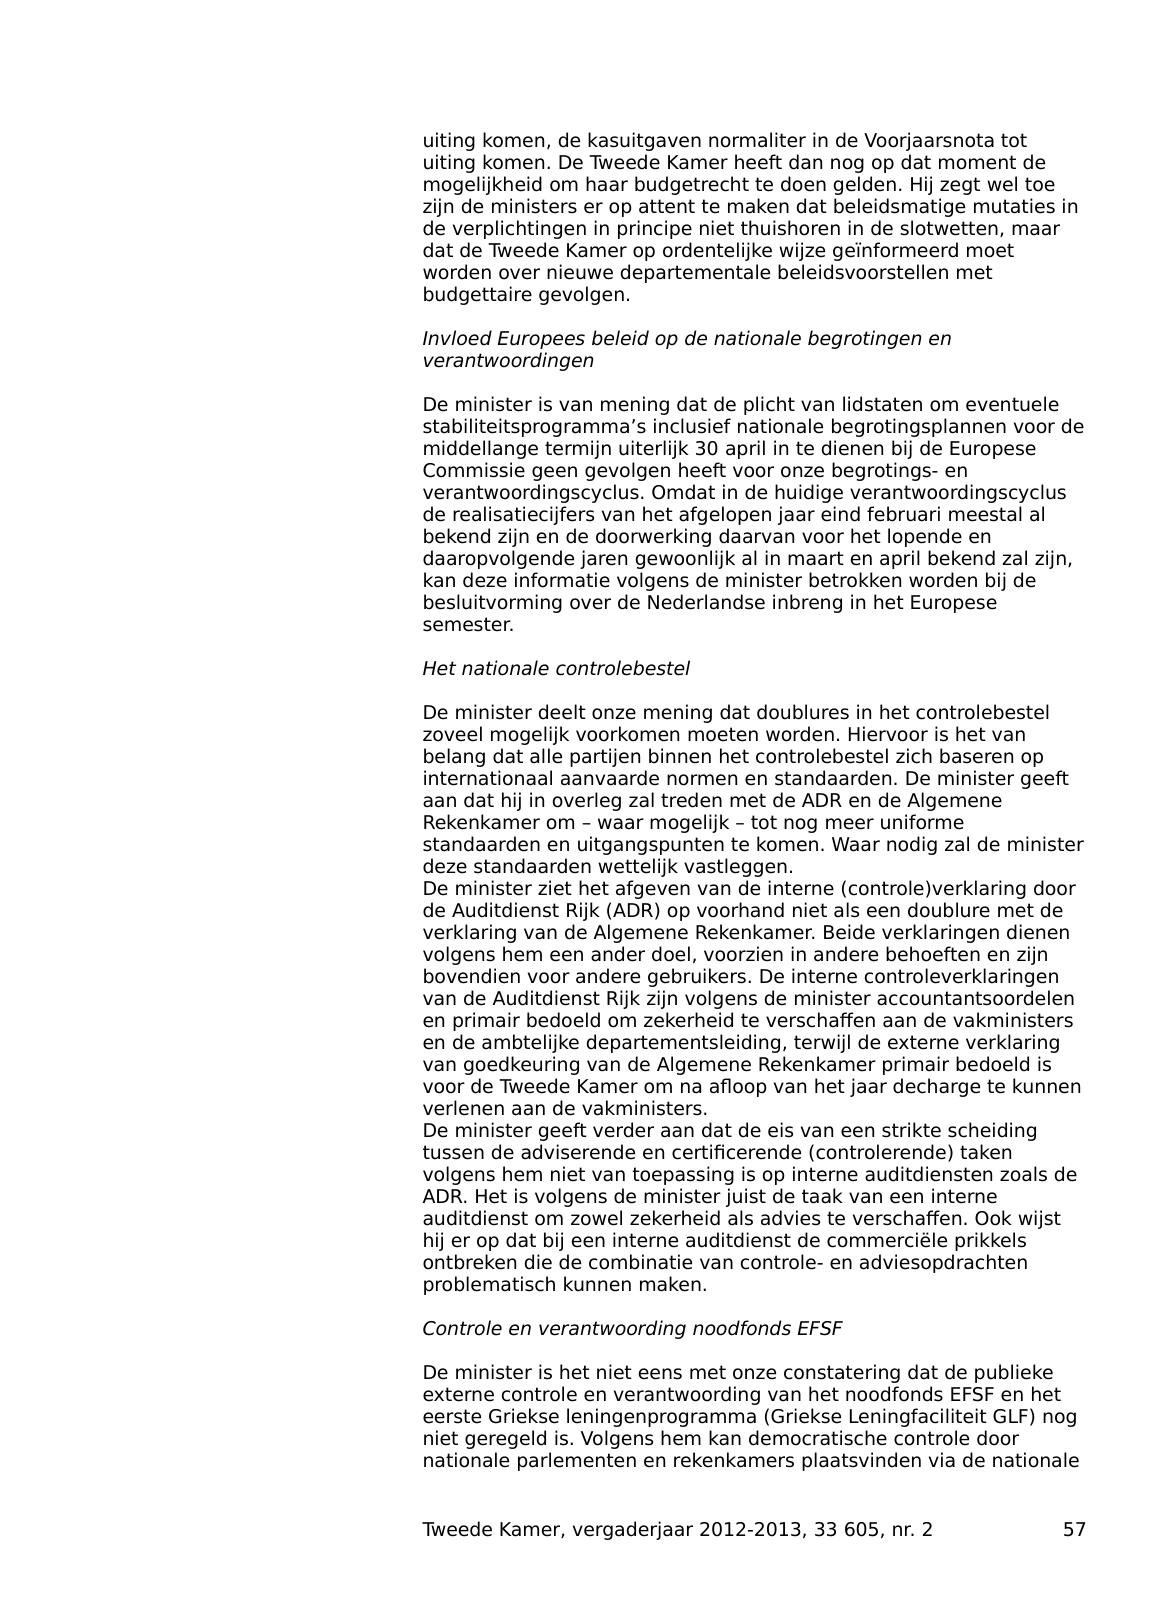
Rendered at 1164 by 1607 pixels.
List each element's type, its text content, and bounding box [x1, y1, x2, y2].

text De minister ziet het afgeven van de interne (controle)verklaring door de Auditdienst Rijk (ADR) op voorhand niet als een doublure met de verklaring van de Algemene Rekenkamer. Beide verklaringen dienen volgens hem een ander doel, voorzien in andere behoeften en zijn bovendien voor andere gebruikers. De interne controleverklaringen van de Auditdienst Rijk zijn volgens de minister accountantsoordelen en primair bedoeld om zekerheid te verschaffen aan de vakministers en de ambtelijke departementsleiding, terwijl de externe verklaring van goedkeuring van de Algemene Rekenkamer primair bedoeld is voor de Tweede Kamer om na afloop van het jaar decharge te kunnen verlenen aan de vakministers. [422, 878, 1087, 1120]
text uiting komen, de kasuitgaven normaliter in de Voorjaarsnota tot uiting komen. De Tweede Kamer heeft dan nog op dat moment de mogelijkheid om haar budgetrecht te doen gelden. Hij zegt wel toe zijn de ministers er op attent te maken dat beleidsmatige mutaties in de verplichtingen in principe niet thuishoren in de slotwetten, maar dat de Tweede Kamer op ordentelijke wijze geïnformeerd moet worden over nieuwe departementale beleidsvoorstellen met budgettaire gevolgen. [422, 130, 1087, 306]
text De minister geeft verder aan dat de eis van een strikte scheiding tussen de adviserende en certificerende (controlerende) taken volgens hem niet van toepassing is op interne auditdiensten zoals de ADR. Het is volgens de minister juist de taak van een interne auditdienst om zowel zekerheid als advies te verschaffen. Ook wijst hij er op dat bij een interne auditdienst de commerciële prikkels ontbreken die de combinatie van controle- en adviesopdrachten problematisch kunnen maken. [422, 1120, 1087, 1296]
text De minister deelt onze mening dat doublures in het controlebestel zoveel mogelijk voorkomen moeten worden. Hiervoor is het van belang dat alle partijen binnen het controlebestel zich baseren op internationaal aanvaarde normen en standaarden. De minister geeft aan dat hij in overleg zal treden met de ADR en de Algemene Rekenkamer om – waar mogelijk – tot nog meer uniforme standaarden en uitgangspunten te komen. Waar nodig zal de minister deze standaarden wettelijk vastleggen. [422, 702, 1087, 878]
subtitle Het nationale controlebestel [422, 658, 1087, 680]
subtitle Invloed Europees beleid op de nationale begrotingen en verantwoordingen [422, 328, 1087, 372]
text De minister is van mening dat de plicht van lidstaten om eventuele stabiliteitsprogramma’s inclusief nationale begrotingsplannen voor de middellange termijn uiterlijk 30 april in te dienen bij de Europese Commissie geen gevolgen heeft voor onze begrotings- en verantwoordingscyclus. Omdat in de huidige verantwoordingscyclus de realisatiecijfers van het afgelopen jaar eind februari meestal al bekend zijn en de doorwerking daarvan voor het lopende en daaropvolgende jaren gewoonlijk al in maart en april bekend zal zijn, kan deze informatie volgens de minister betrokken worden bij de besluitvorming over de Nederlandse inbreng in het Europese semester. [422, 394, 1087, 636]
text De minister is het niet eens met onze constatering dat de publieke externe controle en verantwoording van het noodfonds EFSF en het eerste Griekse leningenprogramma (Griekse Leningfaciliteit GLF) nog niet geregeld is. Volgens hem kan democratische controle door nationale parlementen en rekenkamers plaatsvinden via de nationale [422, 1362, 1087, 1472]
subtitle Controle en verantwoording noodfonds EFSF [422, 1318, 1087, 1340]
